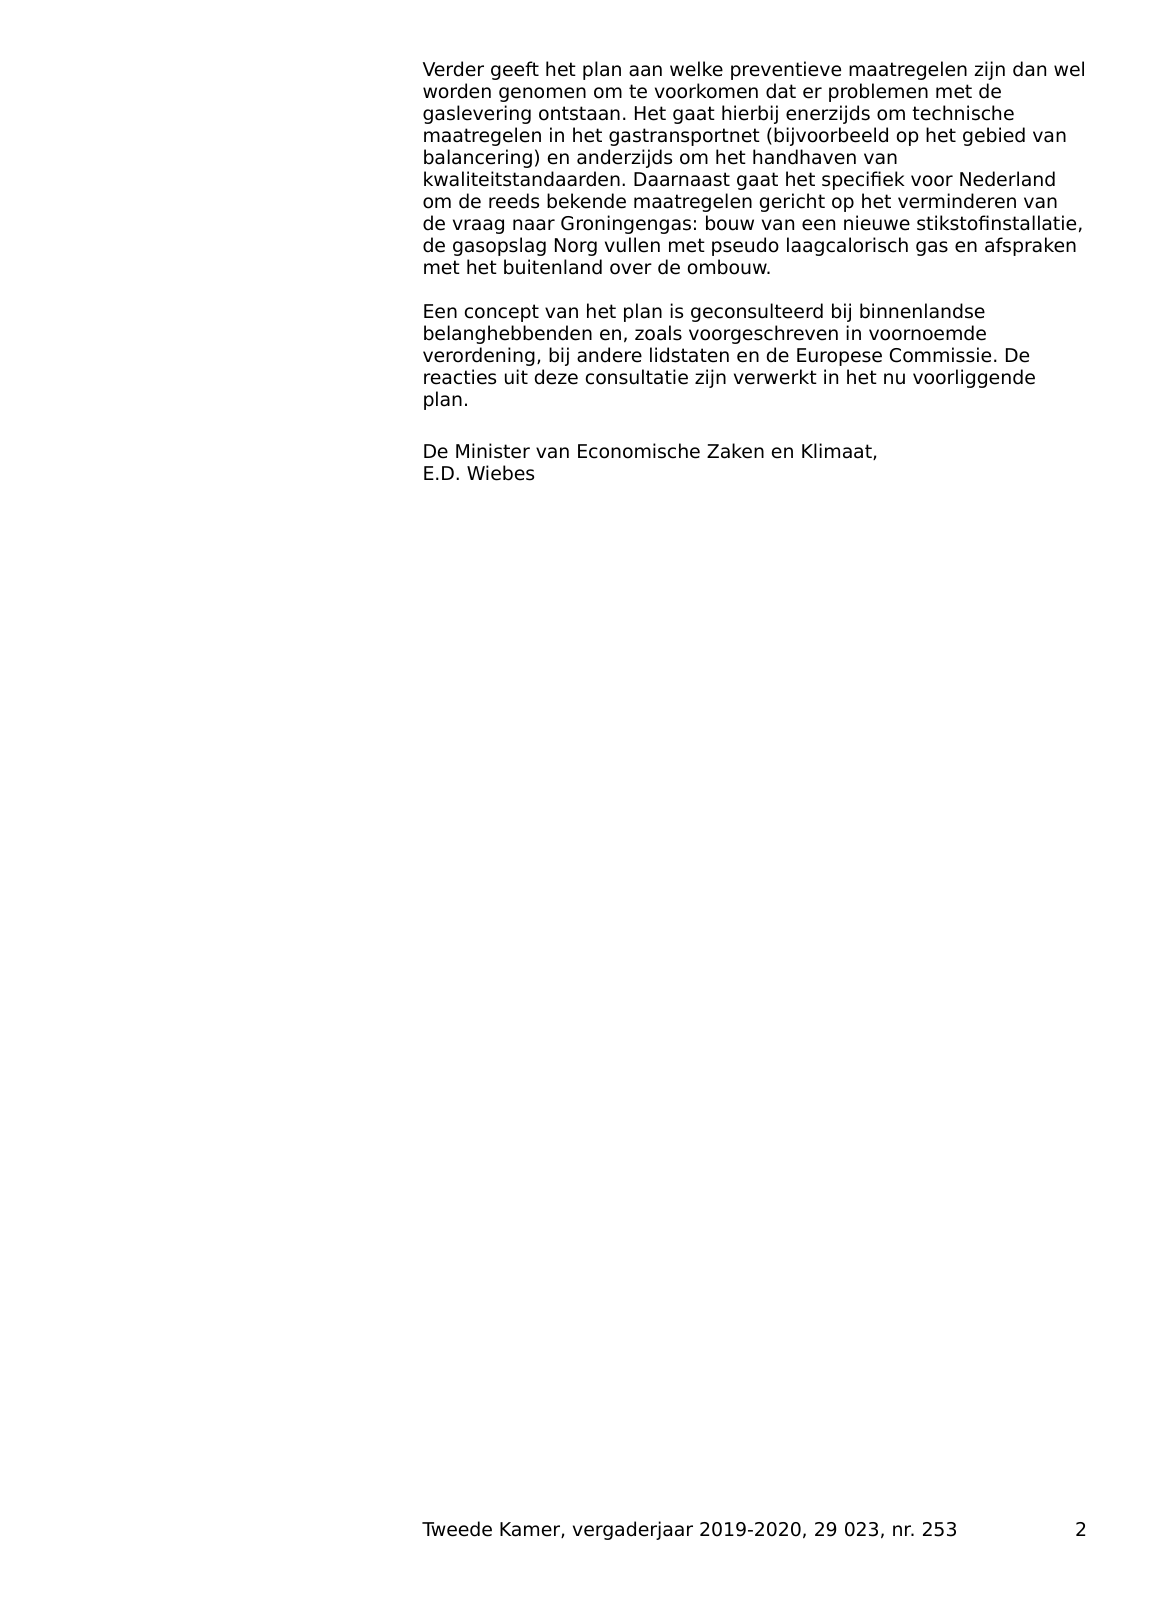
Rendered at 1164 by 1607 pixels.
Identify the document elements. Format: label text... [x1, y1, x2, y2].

text De Minister van Economische Zaken en Klimaat, E.D. Wiebes [422, 441, 1087, 485]
text Een concept van het plan is geconsulteerd bij binnenlandse belanghebbenden en, zoals voorgeschreven in voornoemde verordening, bij andere lidstaten en de Europese Commissie. De reacties uit deze consultatie zijn verwerkt in het nu voorliggende plan. [422, 301, 1087, 411]
text Verder geeft het plan aan welke preventieve maatregelen zijn dan wel worden genomen om te voorkomen dat er problemen met de gaslevering ontstaan. Het gaat hierbij enerzijds om technische maatregelen in het gastransportnet (bijvoorbeeld op het gebied van balancering) en anderzijds om het handhaven van kwaliteitstandaarden. Daarnaast gaat het specifiek voor Nederland om de reeds bekende maatregelen gericht op het verminderen van de vraag naar Groningengas: bouw van een nieuwe stikstofinstallatie, de gasopslag Norg vullen met pseudo laagcalorisch gas en afspraken met het buitenland over de ombouw. [422, 59, 1087, 279]
